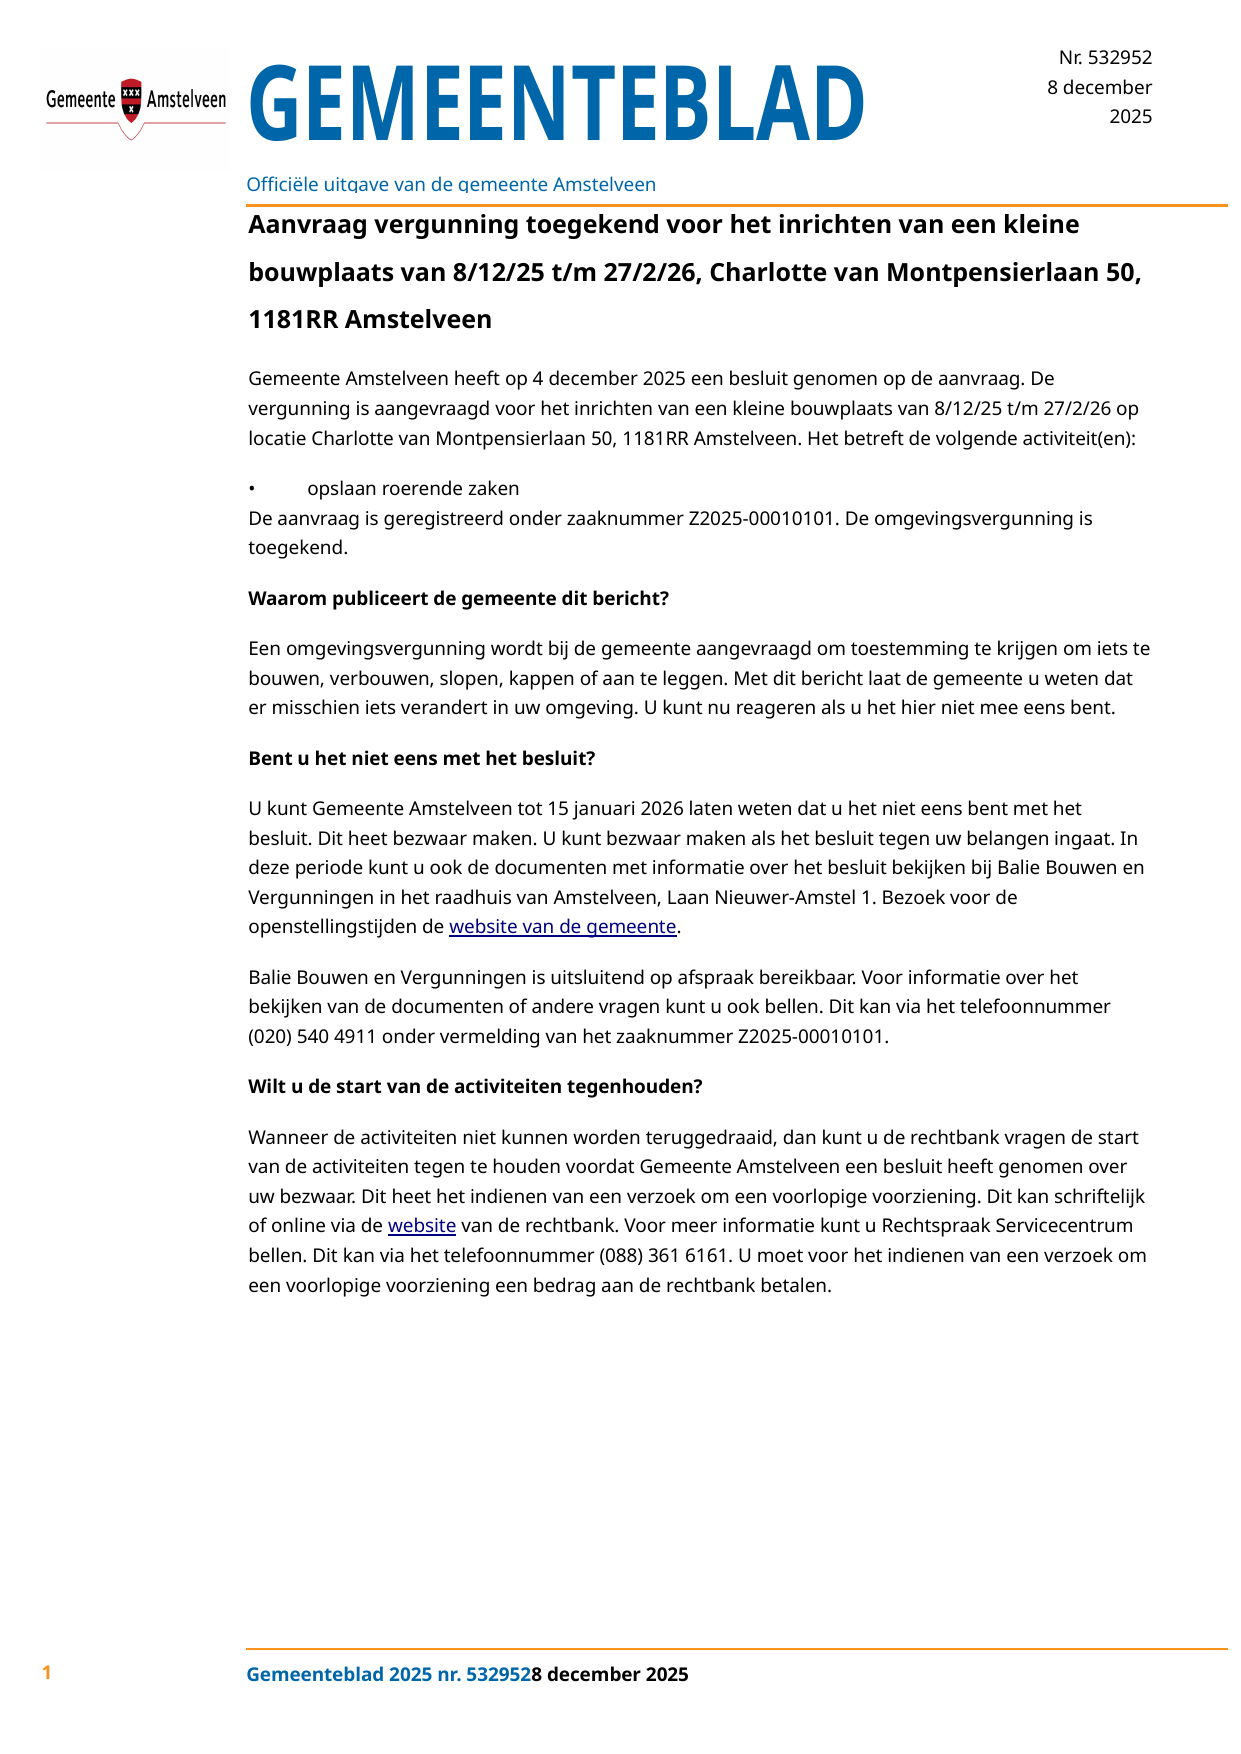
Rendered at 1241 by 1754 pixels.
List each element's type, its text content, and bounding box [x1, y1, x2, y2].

text U kunt Gemeente Amstelveen tot 15 januari 2026 laten weten dat u het niet eens bent met het besluit. Dit heet bezwaar maken. U kunt bezwaar maken als het besluit tegen uw belangen ingaat. In deze periode kunt u ook de documenten met informatie over het besluit bekijken bij Balie Bouwen en Vergunningen in het raadhuis van Amstelveen, Laan Nieuwer-Amstel 1. Bezoek voor de openstellingstijden de website van de gemeente. [248, 795, 1152, 939]
text Wilt u de start van de activiteiten tegenhouden? [248, 1073, 1152, 1099]
text Bent u het niet eens met het besluit? [248, 745, 1152, 770]
text Wanneer de activiteiten niet kunnen worden teruggedraaid, dan kunt u de rechtbank vragen de start van de activiteiten tegen te houden voordat Gemeente Amstelveen een besluit heeft genomen over uw bezwaar. Dit heet het indienen van een verzoek om een voorlopige voorziening. Dit kan schriftelijk of online via de website van de rechtbank. Voor meer informatie kunt u Rechtspraak Servicecentrum bellen. Dit kan via het telefoonnummer (088) 361 6161. U moet voor het indienen van een verzoek om een voorlopige voorziening een bedrag aan de rechtbank betalen. [248, 1124, 1152, 1297]
text Gemeente Amstelveen heeft op 4 december 2025 een besluit genomen op de aanvraag. De vergunning is aangevraagd voor het inrichten van een kleine bouwplaats van 8/12/25 t/m 27/2/26 op locatie Charlotte van Montpensierlaan 50, 1181RR Amstelveen. Het betreft de volgende activiteit(en): [248, 366, 1152, 450]
text Een omgevingsvergunning wordt bij de gemeente aangevraagd om toestemming te krijgen om iets te bouwen, verbouwen, slopen, kappen of aan te leggen. Met dit bericht laat de gemeente u weten dat er misschien iets verandert in uw omgeving. U kunt nu reageren als u het hier niet mee eens bent. [248, 635, 1152, 720]
picture [41, 47, 231, 172]
text Aanvraag vergunning toegekend voor het inrichten van een kleine bouwplaats van 8/12/25 t/m 27/2/26, Charlotte van Montpensierlaan 50, 1181RR Amstelveen [248, 207, 1152, 336]
text Waarom publiceert de gemeente dit bericht? [248, 585, 1152, 610]
text Balie Bouwen en Vergunningen is uitsluitend op afspraak bereikbaar. Voor informatie over het bekijken van de documenten of andere vragen kunt u ook bellen. Dit kan via het telefoonnummer (020) 540 4911 onder vermelding van het zaaknummer Z2025-00010101. [248, 964, 1152, 1049]
text De aanvraag is geregistreerd onder zaaknummer Z2025-00010101. De omgevingsvergunning is toegekend. [248, 505, 1152, 560]
list opslaan roerende zaken [248, 475, 1152, 501]
